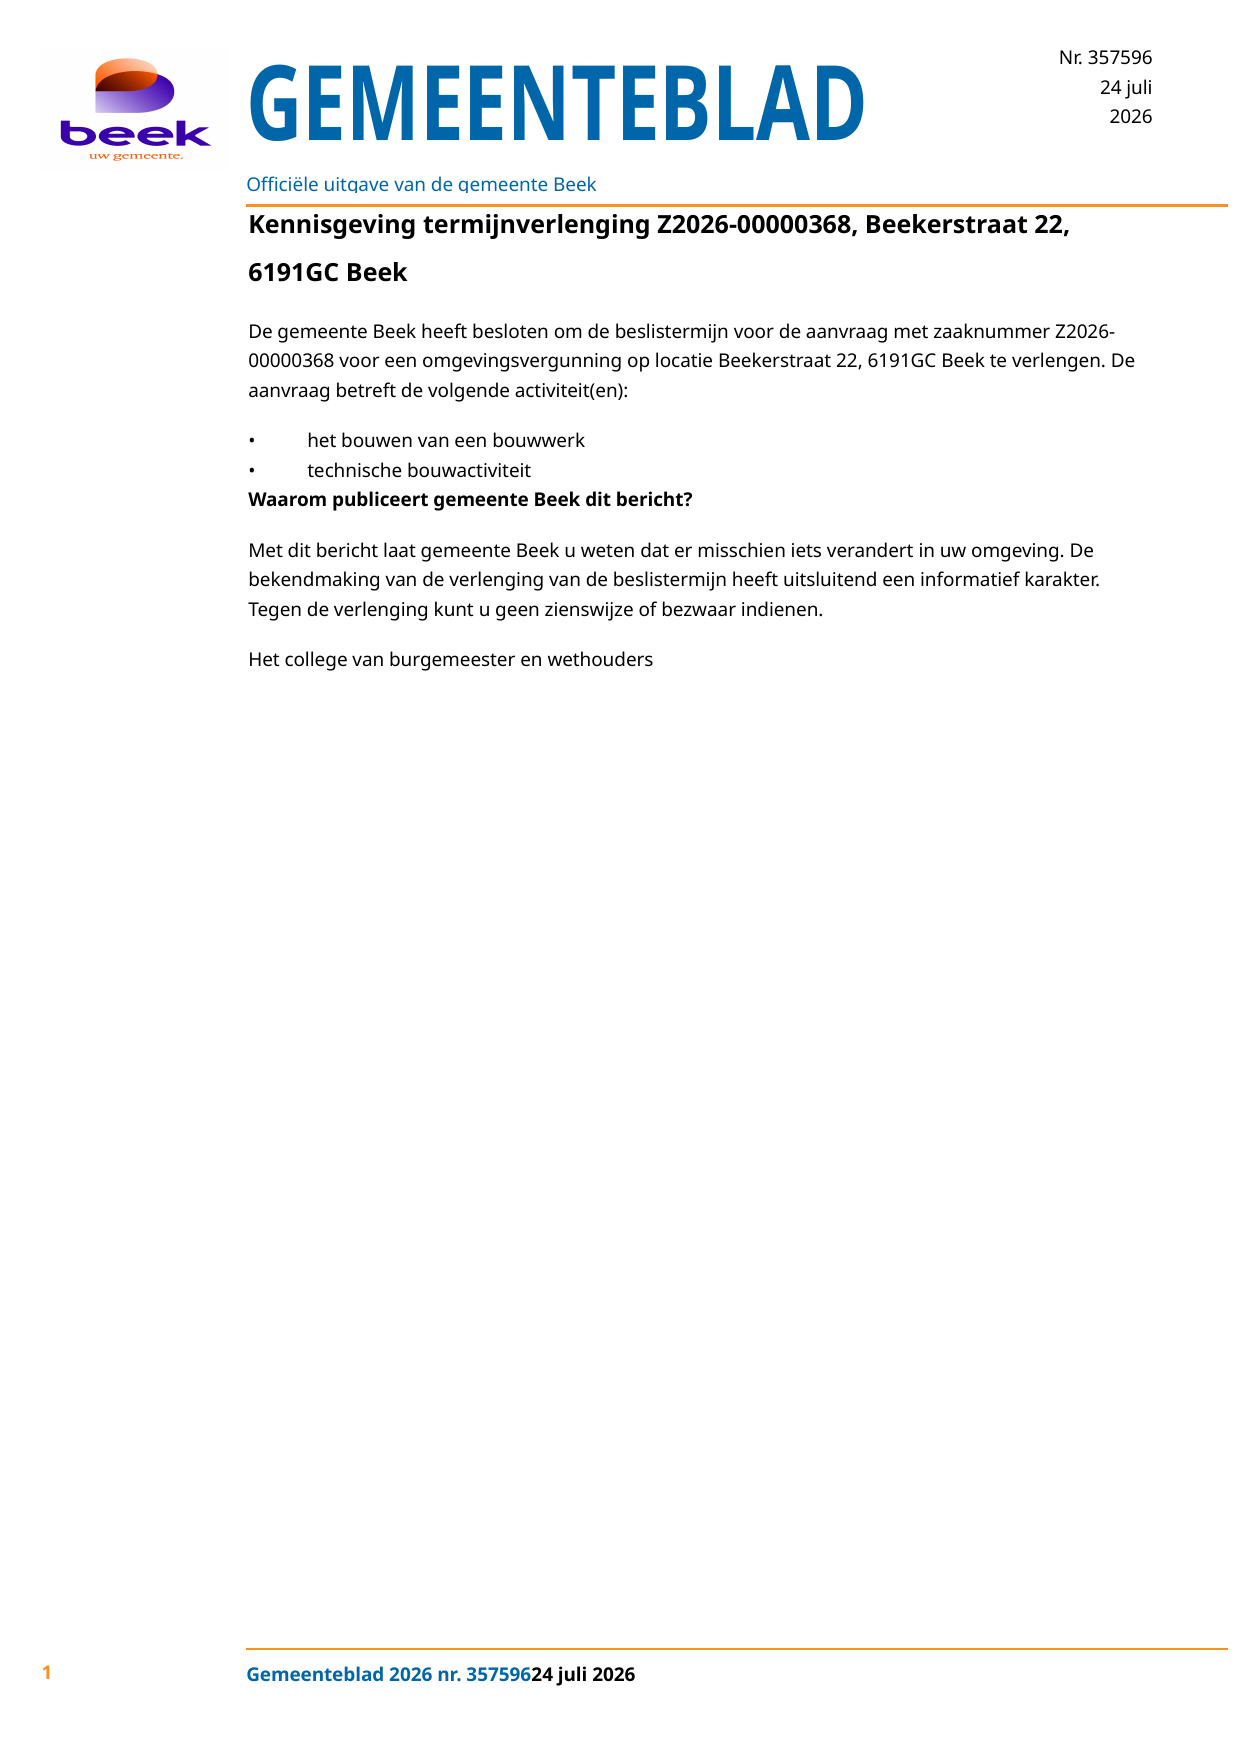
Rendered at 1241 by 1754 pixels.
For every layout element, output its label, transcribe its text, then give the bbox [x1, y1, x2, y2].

text Met dit bericht laat gemeente Beek u weten dat er misschien iets verandert in uw omgeving. De bekendmaking van de verlenging van de beslistermijn heeft uitsluitend een informatief karakter. Tegen de verlenging kunt u geen zienswijze of bezwaar indienen. [248, 537, 1152, 622]
text Waarom publiceert gemeente Beek dit bericht? [248, 487, 1152, 512]
list het bouwen van een bouwwerk [248, 427, 1152, 453]
list technische bouwactiviteit [248, 457, 1152, 483]
text De gemeente Beek heeft besloten om de beslistermijn voor de aanvraag met zaaknummer Z2026-00000368 voor een omgevingsvergunning op locatie Beekerstraat 22, 6191GC Beek te verlengen. De aanvraag betreft de volgende activiteit(en): [248, 318, 1152, 403]
picture [41, 47, 231, 172]
text Kennisgeving termijnverlenging Z2026-00000368, Beekerstraat 22, 6191GC Beek [248, 207, 1152, 288]
text Het college van burgemeester en wethouders [248, 647, 1152, 672]
